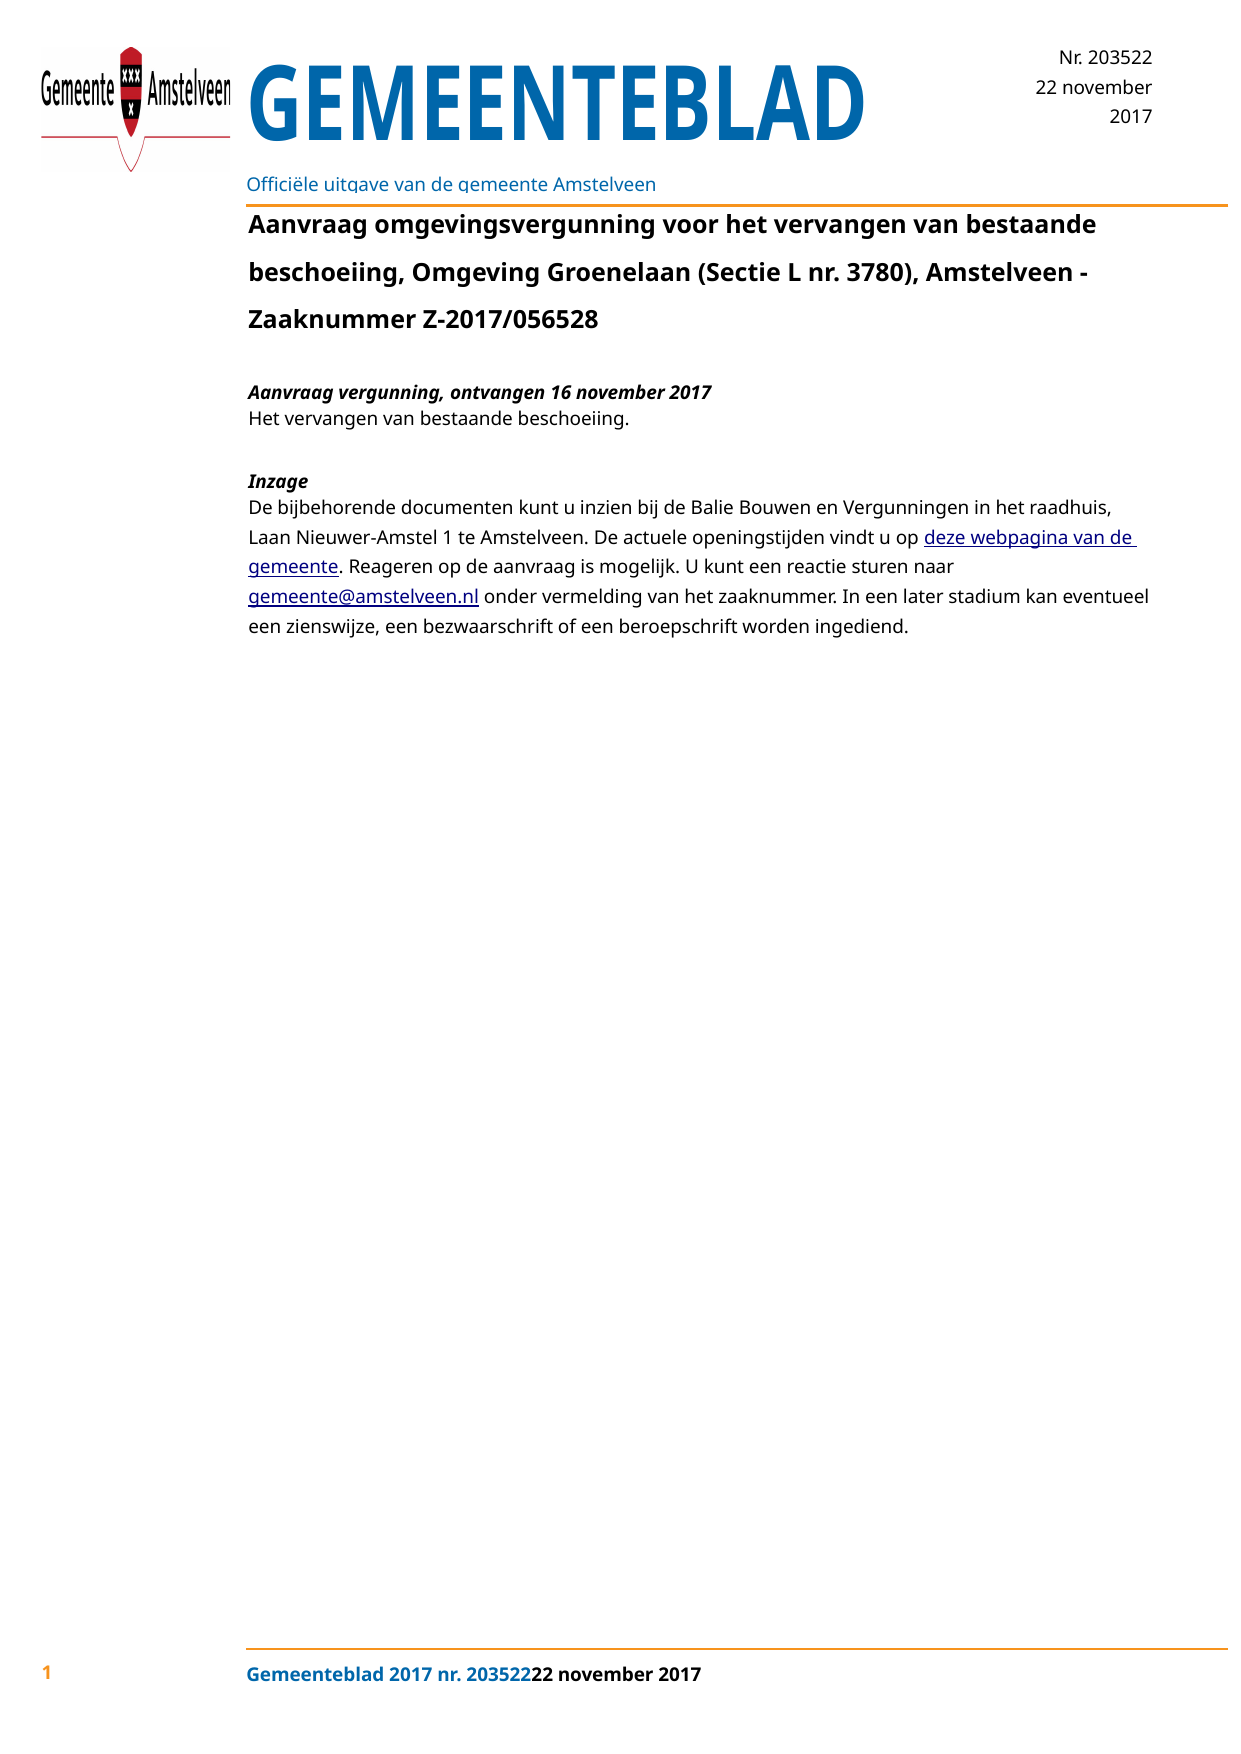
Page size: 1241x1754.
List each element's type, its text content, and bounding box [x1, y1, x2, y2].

picture [41, 47, 231, 172]
text Het vervangen van bestaande beschoeiing. [248, 405, 1152, 431]
text Aanvraag omgevingsvergunning voor het vervangen van bestaande beschoeiing, Omgeving Groenelaan (Sectie L nr. 3780), Amstelveen - Zaaknummer Z-2017/056528 [248, 207, 1152, 336]
text Inzage [248, 469, 1152, 494]
text De bijbehorende documenten kunt u inzien bij de Balie Bouwen en Vergunningen in het raadhuis, Laan Nieuwer-Amstel 1 te Amstelveen. De actuele openingstijden vindt u op deze webpagina van de gemeente. Reageren op de aanvraag is mogelijk. U kunt een reactie sturen naar gemeente@amstelveen.nl onder vermelding van het zaaknummer. In een later stadium kan eventueel een zienswijze, een bezwaarschrift of een beroepschrift worden ingediend. [248, 494, 1152, 638]
text Aanvraag vergunning, ontvangen 16 november 2017 [248, 379, 1152, 405]
